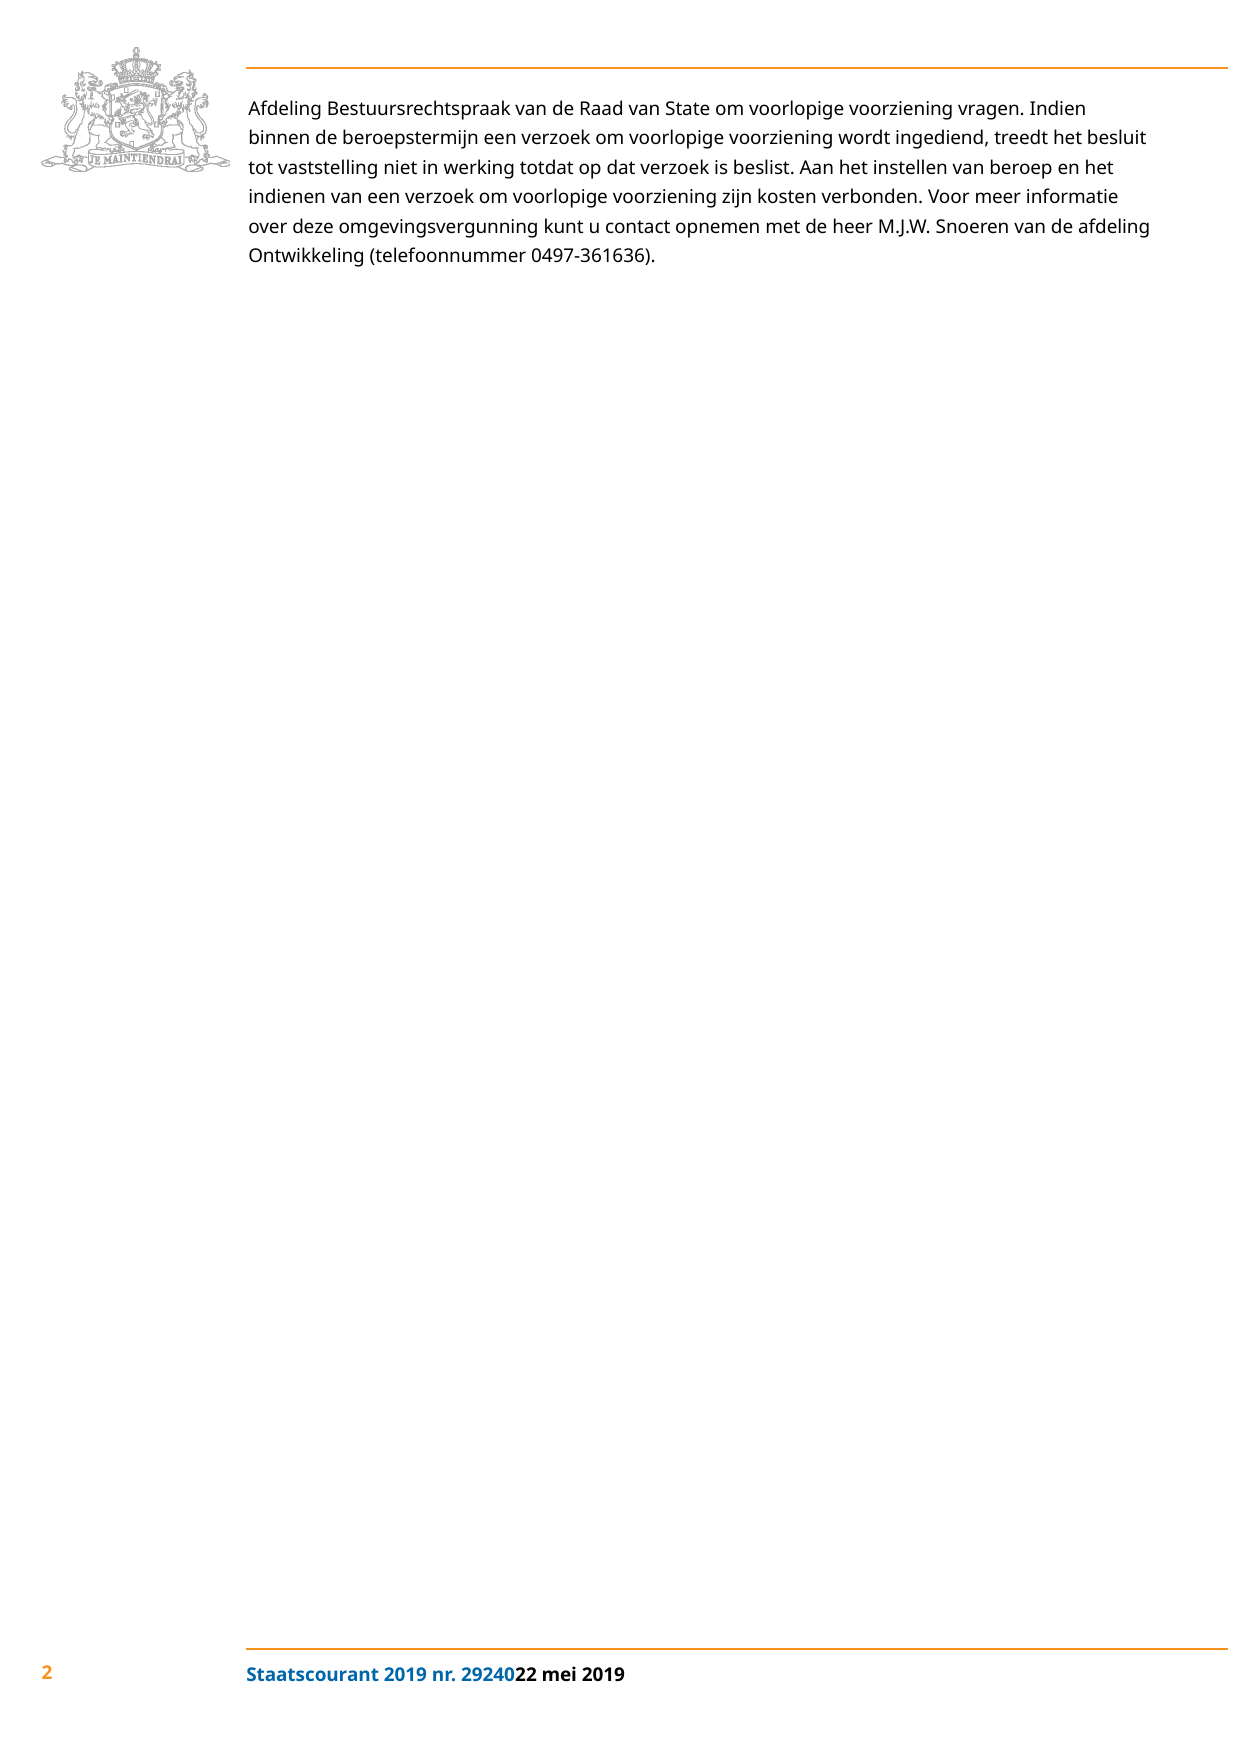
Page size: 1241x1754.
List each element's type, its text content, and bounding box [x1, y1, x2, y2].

text Afdeling Bestuursrechtspraak van de Raad van State om voorlopige voorziening vragen. Indien binnen de beroepstermijn een verzoek om voorlopige voorziening wordt ingediend, treedt het besluit tot vaststelling niet in werking totdat op dat verzoek is beslist. Aan het instellen van beroep en het indienen van een verzoek om voorlopige voorziening zijn kosten verbonden. Voor meer informatie over deze omgevingsvergunning kunt u contact opnemen met de heer M.J.W. Snoeren van de afdeling Ontwikkeling (telefoonnummer 0497-361636). [248, 95, 1152, 268]
picture [41, 47, 231, 172]
